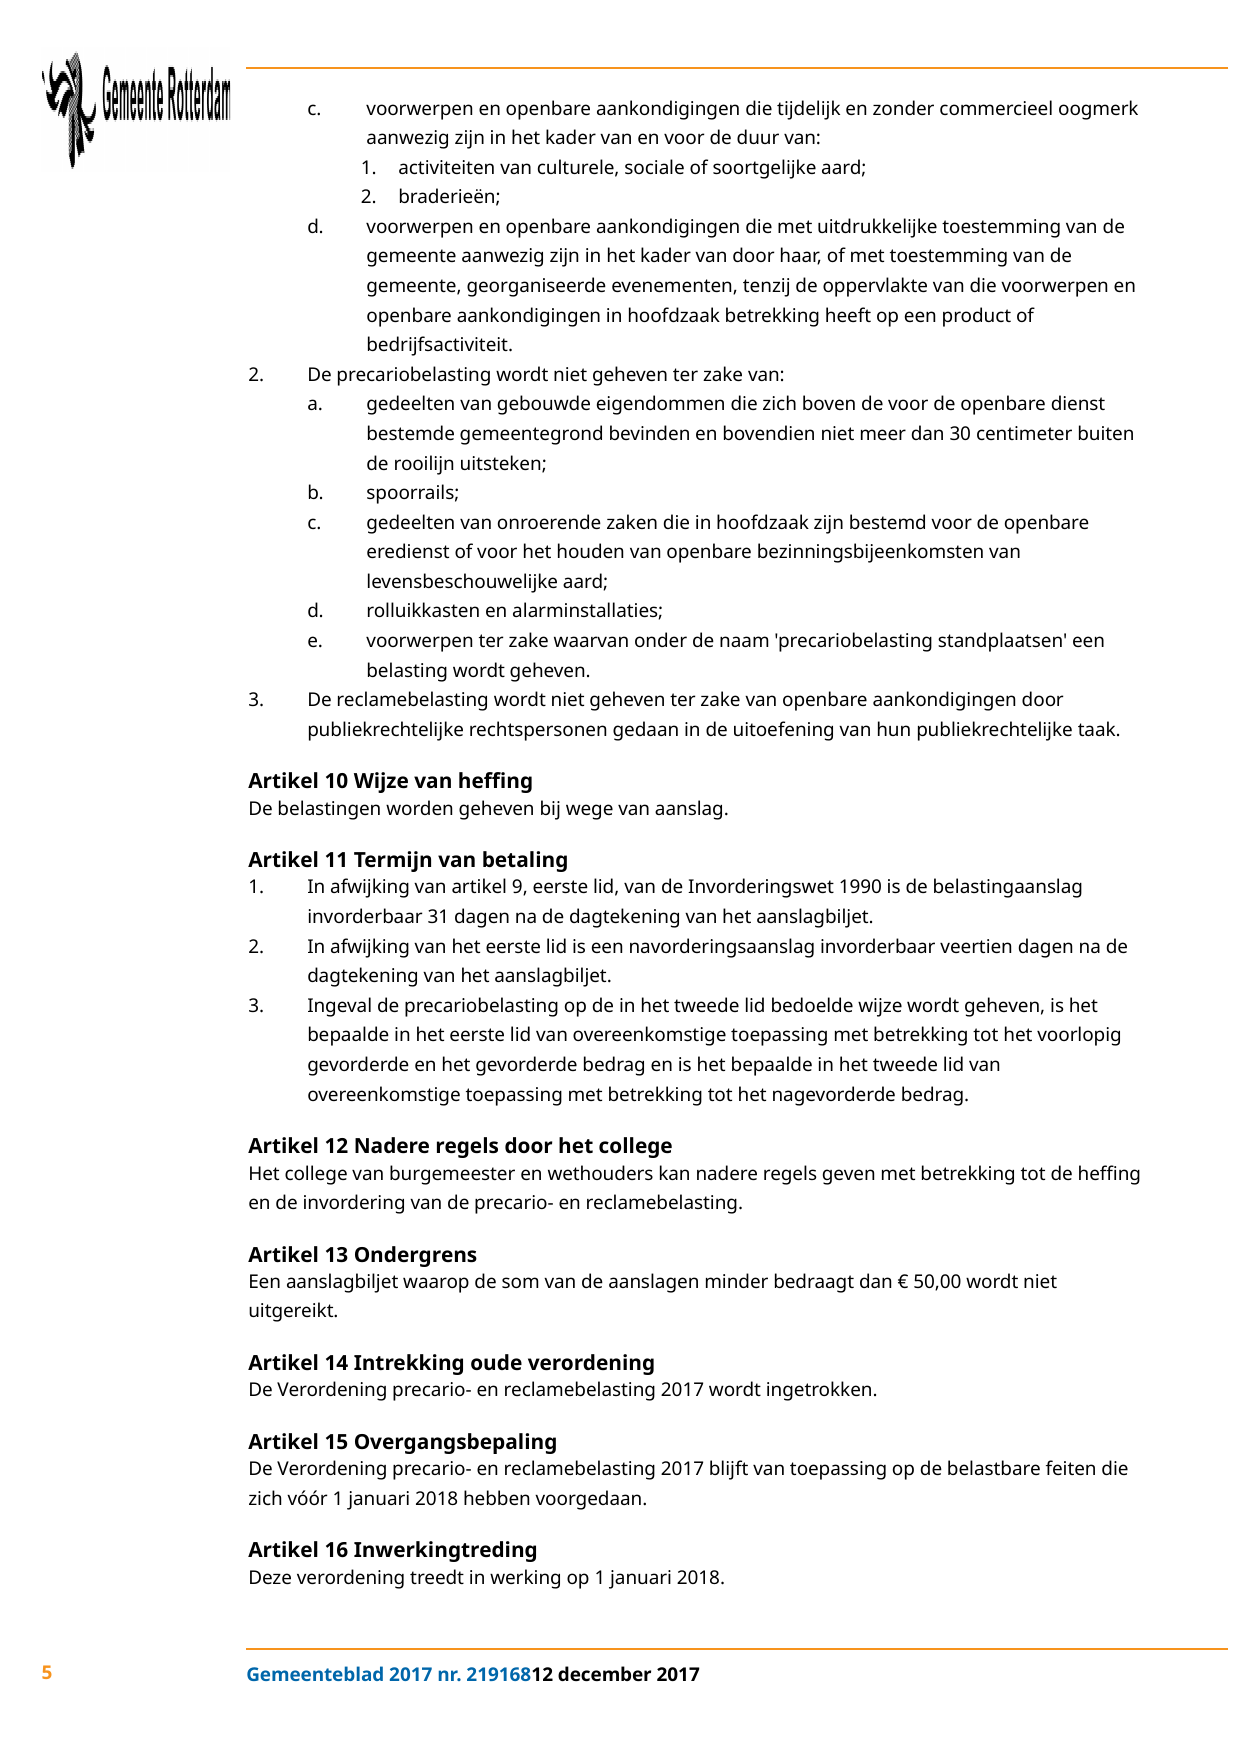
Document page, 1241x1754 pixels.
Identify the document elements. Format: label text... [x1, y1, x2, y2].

text Artikel 16 Inwerkingtreding [248, 1535, 1152, 1564]
list braderieën; [361, 183, 1152, 209]
list gedeelten van onroerende zaken die in hoofdzaak zijn bestemd voor de openbare eredienst of voor het houden van openbare bezinningsbijeenkomsten van levensbeschouwelijke aard; [307, 509, 1152, 594]
text De Verordening precario- en reclamebelasting 2017 wordt ingetrokken. [248, 1377, 1152, 1402]
text Artikel 12 Nadere regels door het college [248, 1131, 1152, 1160]
text De belastingen worden geheven bij wege van aanslag. [248, 795, 1152, 821]
text Artikel 14 Intrekking oude verordening [248, 1348, 1152, 1377]
picture [41, 47, 231, 172]
text Artikel 10 Wijze van heffing [248, 766, 1152, 795]
list gedeelten van gebouwde eigendommen die zich boven de voor de openbare dienst bestemde gemeentegrond bevinden en bovendien niet meer dan 30 centimeter buiten de rooilijn uitsteken; [307, 391, 1152, 476]
list De reclamebelasting wordt niet geheven ter zake van openbare aankondigingen door publiekrechtelijke rechtspersonen gedaan in de uitoefening van hun publiekrechtelijke taak. [248, 686, 1152, 742]
list activiteiten van culturele, sociale of soortgelijke aard; [361, 154, 1152, 180]
list In afwijking van artikel 9, eerste lid, van de Invorderingswet 1990 is de belastingaanslag invorderbaar 31 dagen na de dagtekening van het aanslagbiljet. [248, 874, 1152, 929]
text Het college van burgemeester en wethouders kan nadere regels geven met betrekking tot de heffing en de invordering van de precario- en reclamebelasting. [248, 1160, 1152, 1215]
list In afwijking van het eerste lid is een navorderingsaanslag invorderbaar veertien dagen na de dagtekening van het aanslagbiljet. [248, 933, 1152, 988]
text Artikel 11 Termijn van betaling [248, 845, 1152, 874]
list voorwerpen en openbare aankondigingen die met uitdrukkelijke toestemming van de gemeente aanwezig zijn in het kader van door haar, of met toestemming van de gemeente, georganiseerde evenementen, tenzij de oppervlakte van die voorwerpen en openbare aankondigingen in hoofdzaak betrekking heeft op een product of bedrijfsactiviteit. [307, 213, 1152, 357]
list Ingeval de precariobelasting op de in het tweede lid bedoelde wijze wordt geheven, is het bepaalde in het eerste lid van overeenkomstige toepassing met betrekking tot het voorlopig gevorderde en het gevorderde bedrag en is het bepaalde in het tweede lid van overeenkomstige toepassing met betrekking tot het nagevorderde bedrag. [248, 992, 1152, 1107]
text Een aanslagbiljet waarop de som van de aanslagen minder bedraagt dan € 50,00 wordt niet uitgereikt. [248, 1268, 1152, 1323]
list De precariobelasting wordt niet geheven ter zake van: [248, 361, 1152, 387]
text Deze verordening treedt in werking op 1 januari 2018. [248, 1564, 1152, 1589]
text Artikel 13 Ondergrens [248, 1240, 1152, 1268]
list voorwerpen en openbare aankondigingen die tijdelijk en zonder commercieel oogmerk aanwezig zijn in het kader van en voor de duur van: [307, 95, 1152, 150]
list spoorrails; [307, 479, 1152, 505]
list voorwerpen ter zake waarvan onder de naam 'precariobelasting standplaatsen' een belasting wordt geheven. [307, 627, 1152, 683]
text De Verordening precario- en reclamebelasting 2017 blijft van toepassing op de belastbare feiten die zich vóór 1 januari 2018 hebben voorgedaan. [248, 1455, 1152, 1511]
list rolluikkasten en alarminstallaties; [307, 598, 1152, 623]
text Artikel 15 Overgangsbepaling [248, 1427, 1152, 1455]
